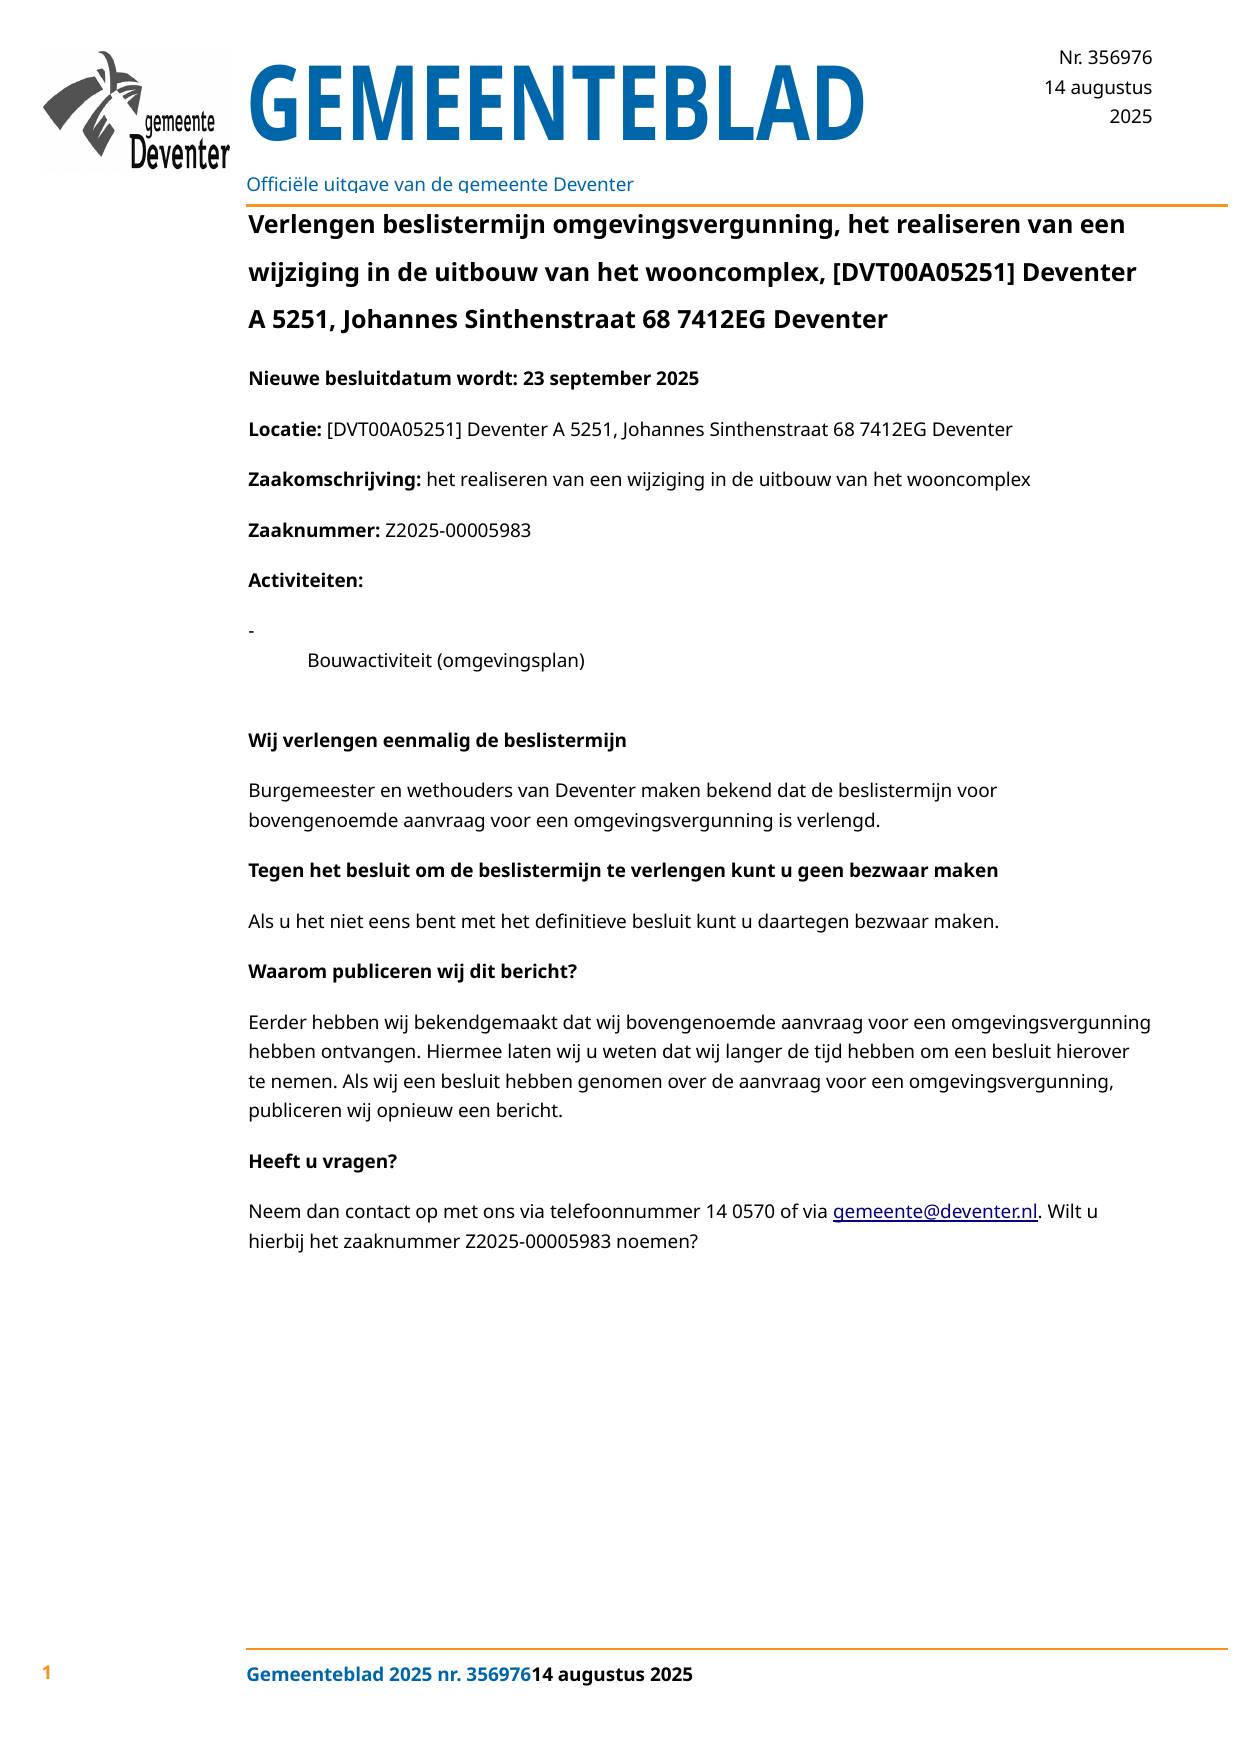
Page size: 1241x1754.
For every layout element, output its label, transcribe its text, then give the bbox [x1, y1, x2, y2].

text Zaaknummer: Z2025-00005983 [248, 517, 1152, 542]
picture [41, 47, 231, 172]
text Waarom publiceren wij dit bericht? [248, 958, 1152, 984]
text Wij verlengen eenmalig de beslistermijn [248, 727, 1152, 753]
text Eerder hebben wij bekendgemaakt dat wij bovengenoemde aanvraag voor een omgevingsvergunning hebben ontvangen. Hiermee laten wij u weten dat wij langer de tijd hebben om een besluit hierover te nemen. Als wij een besluit hebben genomen over de aanvraag voor een omgevingsvergunning, publiceren wij opnieuw een bericht. [248, 1009, 1152, 1123]
text Verlengen beslistermijn omgevingsvergunning, het realiseren van een wijziging in de uitbouw van het wooncomplex, [DVT00A05251] Deventer A 5251, Johannes Sinthenstraat 68 7412EG Deventer [248, 207, 1152, 336]
text Activiteiten: [248, 567, 1152, 593]
text Als u het niet eens bent met het definitieve besluit kunt u daartegen bezwaar maken. [248, 908, 1152, 934]
text Locatie: [DVT00A05251] Deventer A 5251, Johannes Sinthenstraat 68 7412EG Deventer [248, 416, 1152, 442]
text Zaakomschrijving: het realiseren van een wijziging in de uitbouw van het wooncomplex [248, 466, 1152, 492]
text Burgemeester en wethouders van Deventer maken bekend dat de beslistermijn voor bovengenoemde aanvraag voor een omgevingsvergunning is verlengd. [248, 778, 1152, 833]
text Neem dan contact op met ons via telefoonnummer 14 0570 of via gemeente@deventer.nl. Wilt u hierbij het zaaknummer Z2025-00005983 noemen? [248, 1198, 1152, 1254]
text Heeft u vragen? [248, 1148, 1152, 1174]
text Nieuwe besluitdatum wordt: 23 september 2025 [248, 366, 1152, 391]
list Bouwactiviteit (omgevingsplan) [248, 647, 1152, 673]
text Tegen het besluit om de beslistermijn te verlengen kunt u geen bezwaar maken [248, 858, 1152, 883]
